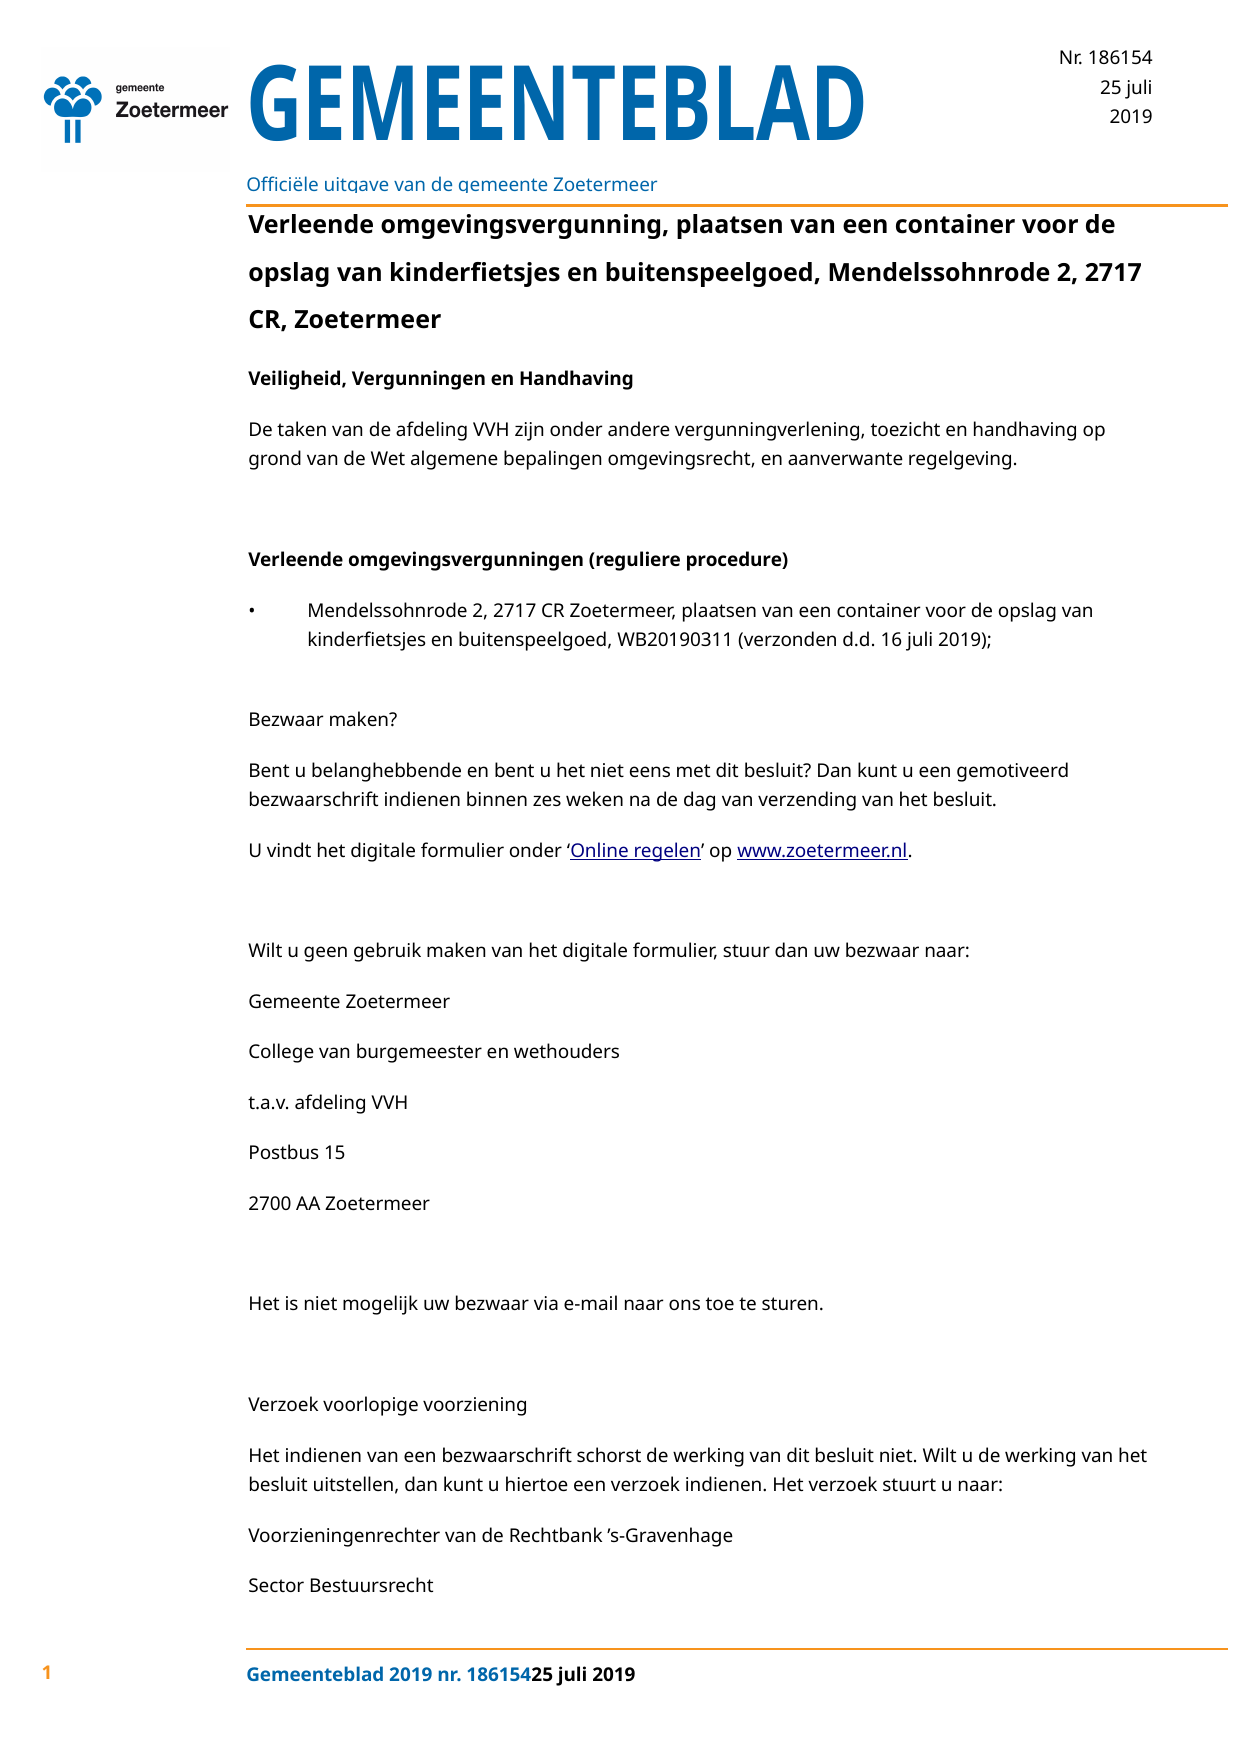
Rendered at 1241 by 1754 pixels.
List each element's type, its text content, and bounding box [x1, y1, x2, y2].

text Veiligheid, Vergunningen en Handhaving [248, 366, 1152, 391]
text t.a.v. afdeling VVH [248, 1089, 1152, 1114]
text College van burgemeester en wethouders [248, 1038, 1152, 1064]
text Voorzieningenrechter van de Rechtbank ’s-Gravenhage [248, 1522, 1152, 1547]
text De taken van de afdeling VVH zijn onder andere vergunningverlening, toezicht en handhaving op grond van de Wet algemene bepalingen omgevingsrecht, en aanverwante regelgeving. [248, 416, 1152, 471]
text Verzoek voorlopige voorziening [248, 1391, 1152, 1417]
picture [41, 47, 231, 172]
text Het indienen van een bezwaarschrift schorst de werking van dit besluit niet. Wilt u de werking van het besluit uitstellen, dan kunt u hiertoe een verzoek indienen. Het verzoek stuurt u naar: [248, 1442, 1152, 1497]
text Verleende omgevingsvergunningen (reguliere procedure) [248, 546, 1152, 572]
text Gemeente Zoetermeer [248, 988, 1152, 1014]
text Sector Bestuursrecht [248, 1572, 1152, 1598]
text Verleende omgevingsvergunning, plaatsen van een container voor de opslag van kinderfietsjes en buitenspeelgoed, Mendelssohnrode 2, 2717 CR, Zoetermeer [248, 207, 1152, 336]
text Het is niet mogelijk uw bezwaar via e-mail naar ons toe te sturen. [248, 1291, 1152, 1316]
text U vindt het digitale formulier onder ‘Online regelen’ op www.zoetermeer.nl. [248, 837, 1152, 862]
text Bezwaar maken? [248, 706, 1152, 732]
text 2700 AA Zoetermeer [248, 1190, 1152, 1215]
text Wilt u geen gebruik maken van het digitale formulier, stuur dan uw bezwaar naar: [248, 938, 1152, 963]
text Bent u belanghebbende en bent u het niet eens met dit besluit? Dan kunt u een gemotiveerd bezwaarschrift indienen binnen zes weken na de dag van verzending van het besluit. [248, 757, 1152, 812]
list Mendelssohnrode 2, 2717 CR Zoetermeer, plaatsen van een container voor de opslag van kinderfietsjes en buitenspeelgoed, WB20190311 (verzonden d.d. 16 juli 2019); [248, 597, 1152, 652]
text Postbus 15 [248, 1139, 1152, 1165]
